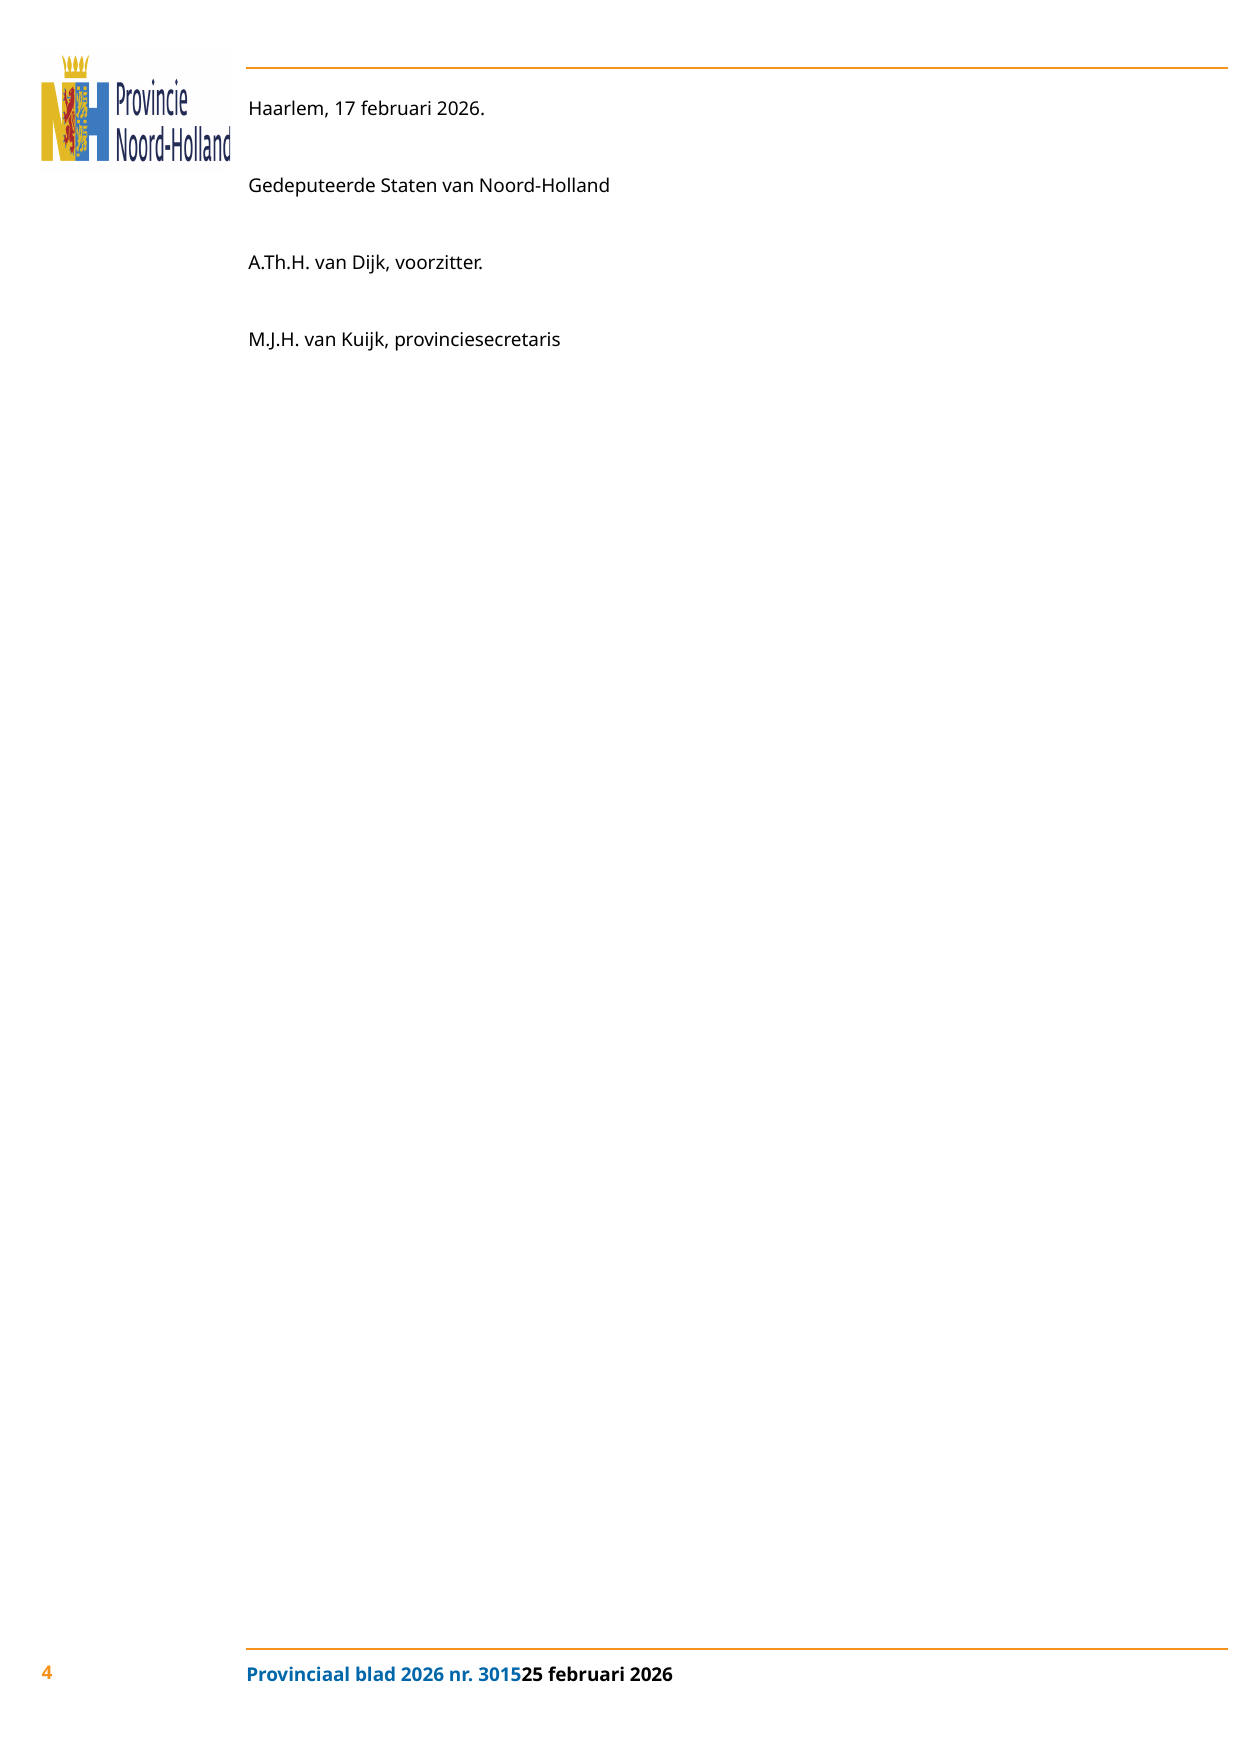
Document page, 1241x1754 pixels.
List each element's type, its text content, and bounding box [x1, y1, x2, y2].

text Haarlem, 17 februari 2026. [248, 95, 1152, 121]
text Gedeputeerde Staten van Noord-Holland [248, 172, 1152, 198]
picture [41, 47, 231, 172]
text M.J.H. van Kuijk, provinciesecretaris [248, 326, 1152, 352]
text A.Th.H. van Dijk, voorzitter. [248, 249, 1152, 275]
